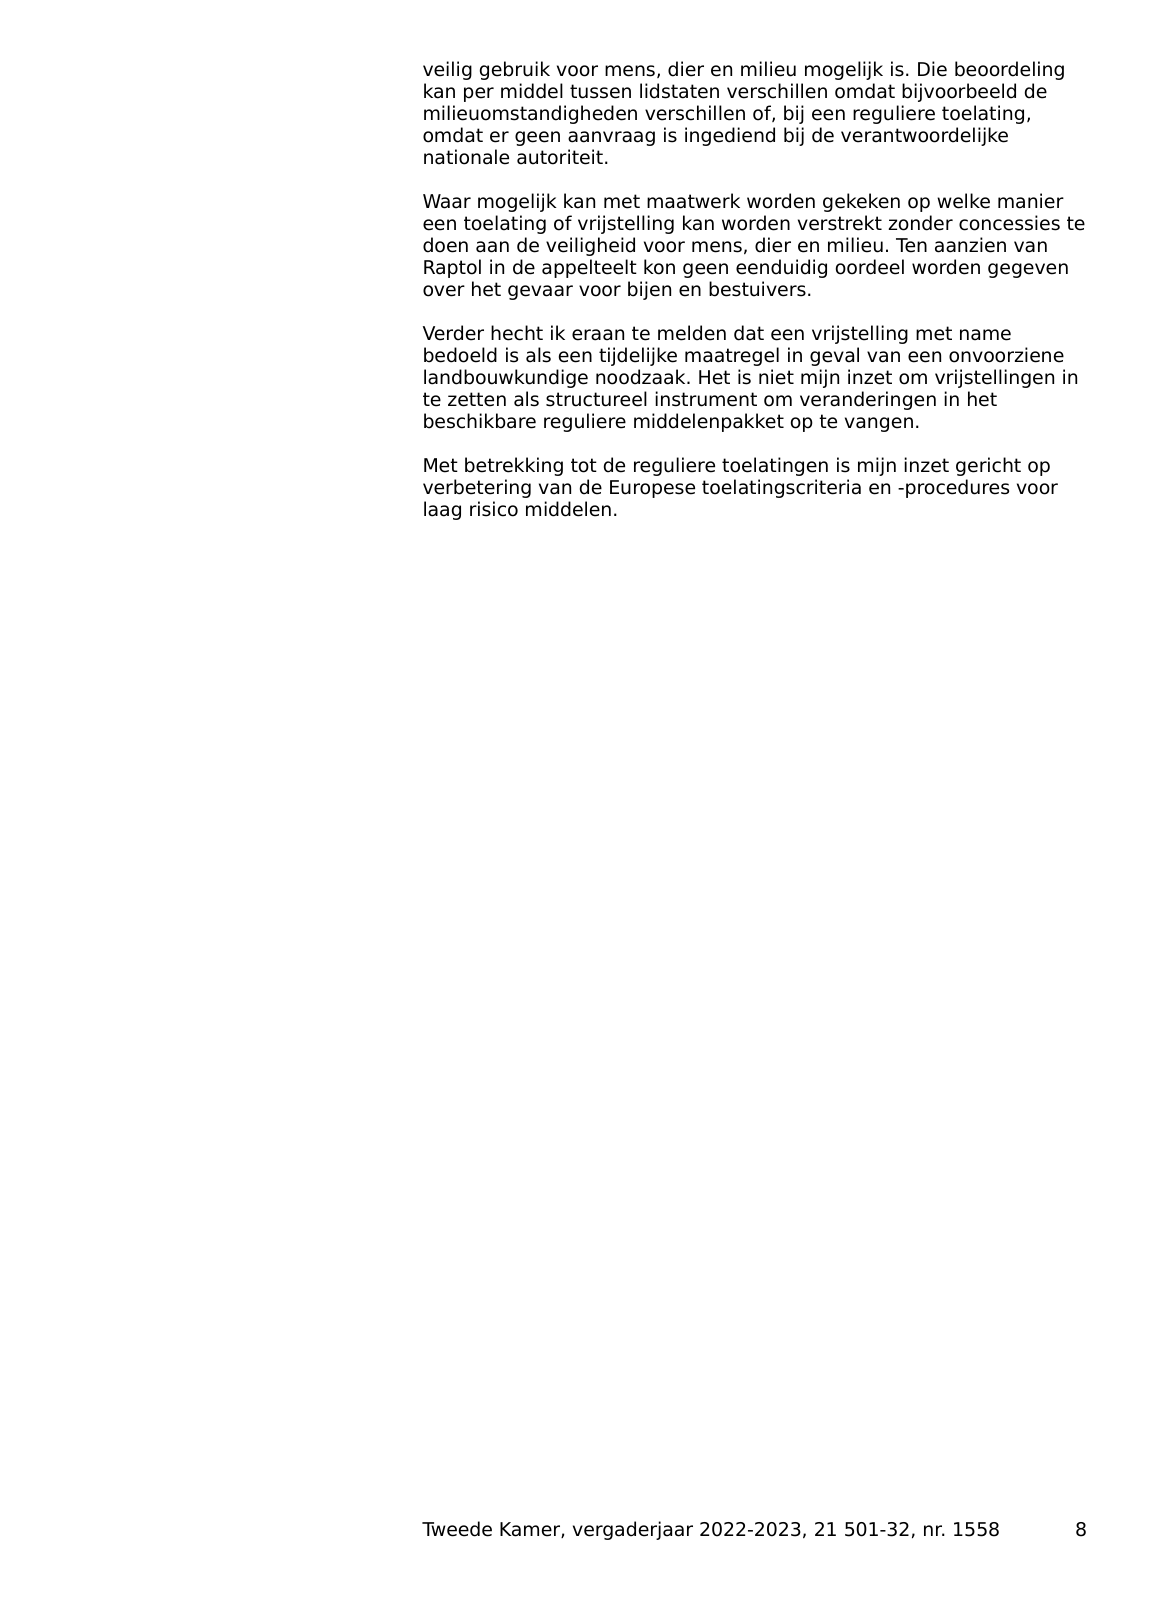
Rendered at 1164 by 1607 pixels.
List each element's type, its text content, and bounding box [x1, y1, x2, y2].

text veilig gebruik voor mens, dier en milieu mogelijk is. Die beoordeling kan per middel tussen lidstaten verschillen omdat bijvoorbeeld de milieuomstandigheden verschillen of, bij een reguliere toelating, omdat er geen aanvraag is ingediend bij de verantwoordelijke nationale autoriteit. [422, 59, 1087, 169]
text Waar mogelijk kan met maatwerk worden gekeken op welke manier een toelating of vrijstelling kan worden verstrekt zonder concessies te doen aan de veiligheid voor mens, dier en milieu. Ten aanzien van Raptol in de appelteelt kon geen eenduidig oordeel worden gegeven over het gevaar voor bijen en bestuivers. [422, 191, 1087, 301]
text Verder hecht ik eraan te melden dat een vrijstelling met name bedoeld is als een tijdelijke maatregel in geval van een onvoorziene landbouwkundige noodzaak. Het is niet mijn inzet om vrijstellingen in te zetten als structureel instrument om veranderingen in het beschikbare reguliere middelenpakket op te vangen. [422, 323, 1087, 433]
text Met betrekking tot de reguliere toelatingen is mijn inzet gericht op verbetering van de Europese toelatingscriteria en -procedures voor laag risico middelen. [422, 455, 1087, 521]
